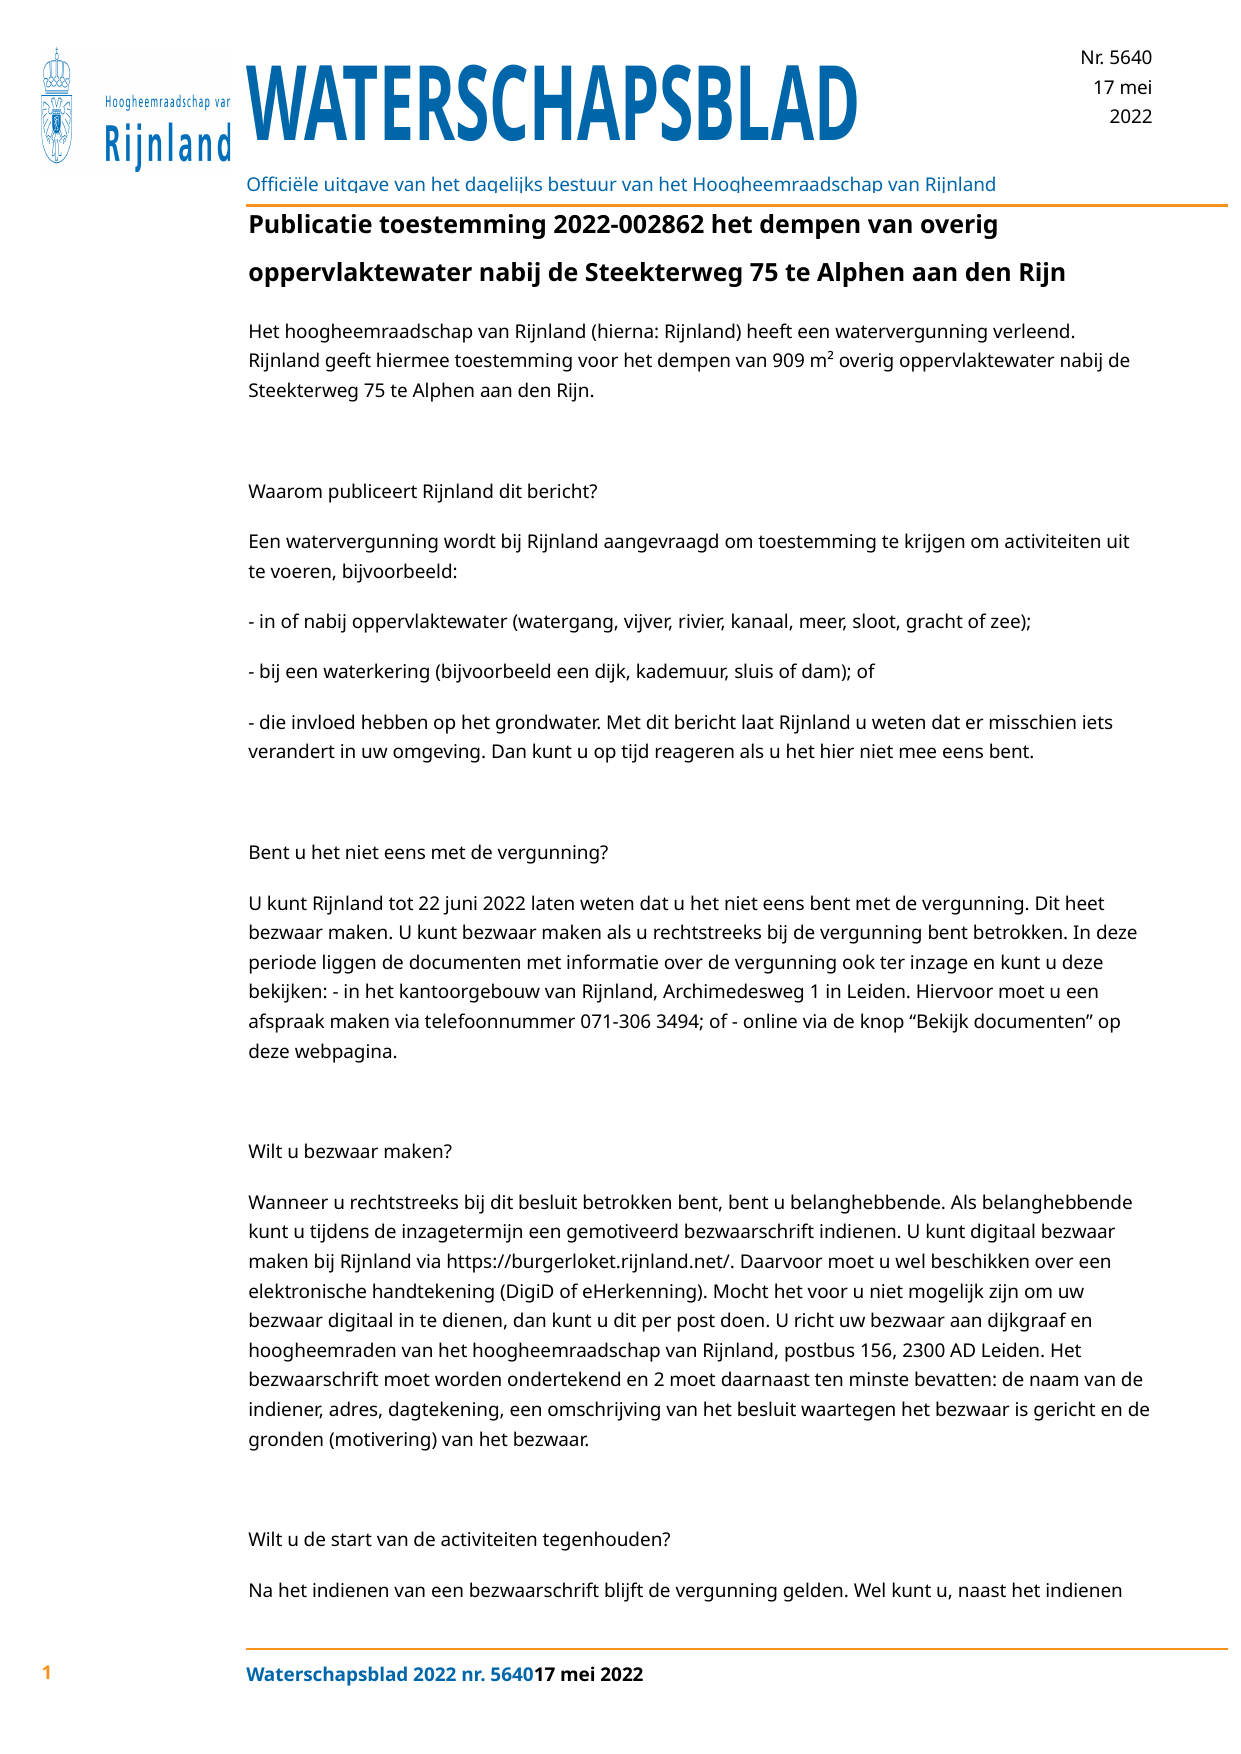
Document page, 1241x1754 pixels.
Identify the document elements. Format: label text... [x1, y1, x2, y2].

picture [41, 47, 231, 172]
text Bent u het niet eens met de vergunning? [248, 839, 1152, 865]
text - bij een waterkering (bijvoorbeeld een dijk, kademuur, sluis of dam); of [248, 659, 1152, 684]
text Publicatie toestemming 2022-002862 het dempen van overig oppervlaktewater nabij de Steekterweg 75 te Alphen aan den Rijn [248, 207, 1152, 288]
text U kunt Rijnland tot 22 juni 2022 laten weten dat u het niet eens bent met de vergunning. Dit heet bezwaar maken. U kunt bezwaar maken als u rechtstreeks bij de vergunning bent betrokken. In deze periode liggen de documenten met informatie over de vergunning ook ter inzage en kunt u deze bekijken: - in het kantoorgebouw van Rijnland, Archimedesweg 1 in Leiden. Hiervoor moet u een afspraak maken via telefoonnummer 071-306 3494; of - online via de knop “Bekijk documenten” op deze webpagina. [248, 890, 1152, 1064]
text Wilt u bezwaar maken? [248, 1139, 1152, 1164]
text - die invloed hebben op het grondwater. Met dit bericht laat Rijnland u weten dat er misschien iets verandert in uw omgeving. Dan kunt u op tijd reageren als u het hier niet mee eens bent. [248, 709, 1152, 764]
text Een watervergunning wordt bij Rijnland aangevraagd om toestemming te krijgen om activiteiten uit te voeren, bijvoorbeeld: [248, 528, 1152, 584]
text Waarom publiceert Rijnland dit bericht? [248, 478, 1152, 504]
text Na het indienen van een bezwaarschrift blijft de vergunning gelden. Wel kunt u, naast het indienen [248, 1577, 1152, 1603]
text - in of nabij oppervlaktewater (watergang, vijver, rivier, kanaal, meer, sloot, gracht of zee); [248, 608, 1152, 634]
text Wanneer u rechtstreeks bij dit besluit betrokken bent, bent u belanghebbende. Als belanghebbende kunt u tijdens de inzagetermijn een gemotiveerd bezwaarschrift indienen. U kunt digitaal bezwaar maken bij Rijnland via https://burgerloket.rijnland.net/. Daarvoor moet u wel beschikken over een elektronische handtekening (DigiD of eHerkenning). Mocht het voor u niet mogelijk zijn om uw bezwaar digitaal in te dienen, dan kunt u dit per post doen. U richt uw bezwaar aan dijkgraaf en hoogheemraden van het hoogheemraadschap van Rijnland, postbus 156, 2300 AD Leiden. Het bezwaarschrift moet worden ondertekend en 2 moet daarnaast ten minste bevatten: de naam van de indiener, adres, dagtekening, een omschrijving van het besluit waartegen het bezwaar is gericht en de gronden (motivering) van het bezwaar. [248, 1189, 1152, 1452]
text Wilt u de start van de activiteiten tegenhouden? [248, 1527, 1152, 1552]
text Het hoogheemraadschap van Rijnland (hierna: Rijnland) heeft een watervergunning verleend. Rijnland geeft hiermee toestemming voor het dempen van 909 m² overig oppervlaktewater nabij de Steekterweg 75 te Alphen aan den Rijn. [248, 318, 1152, 403]
